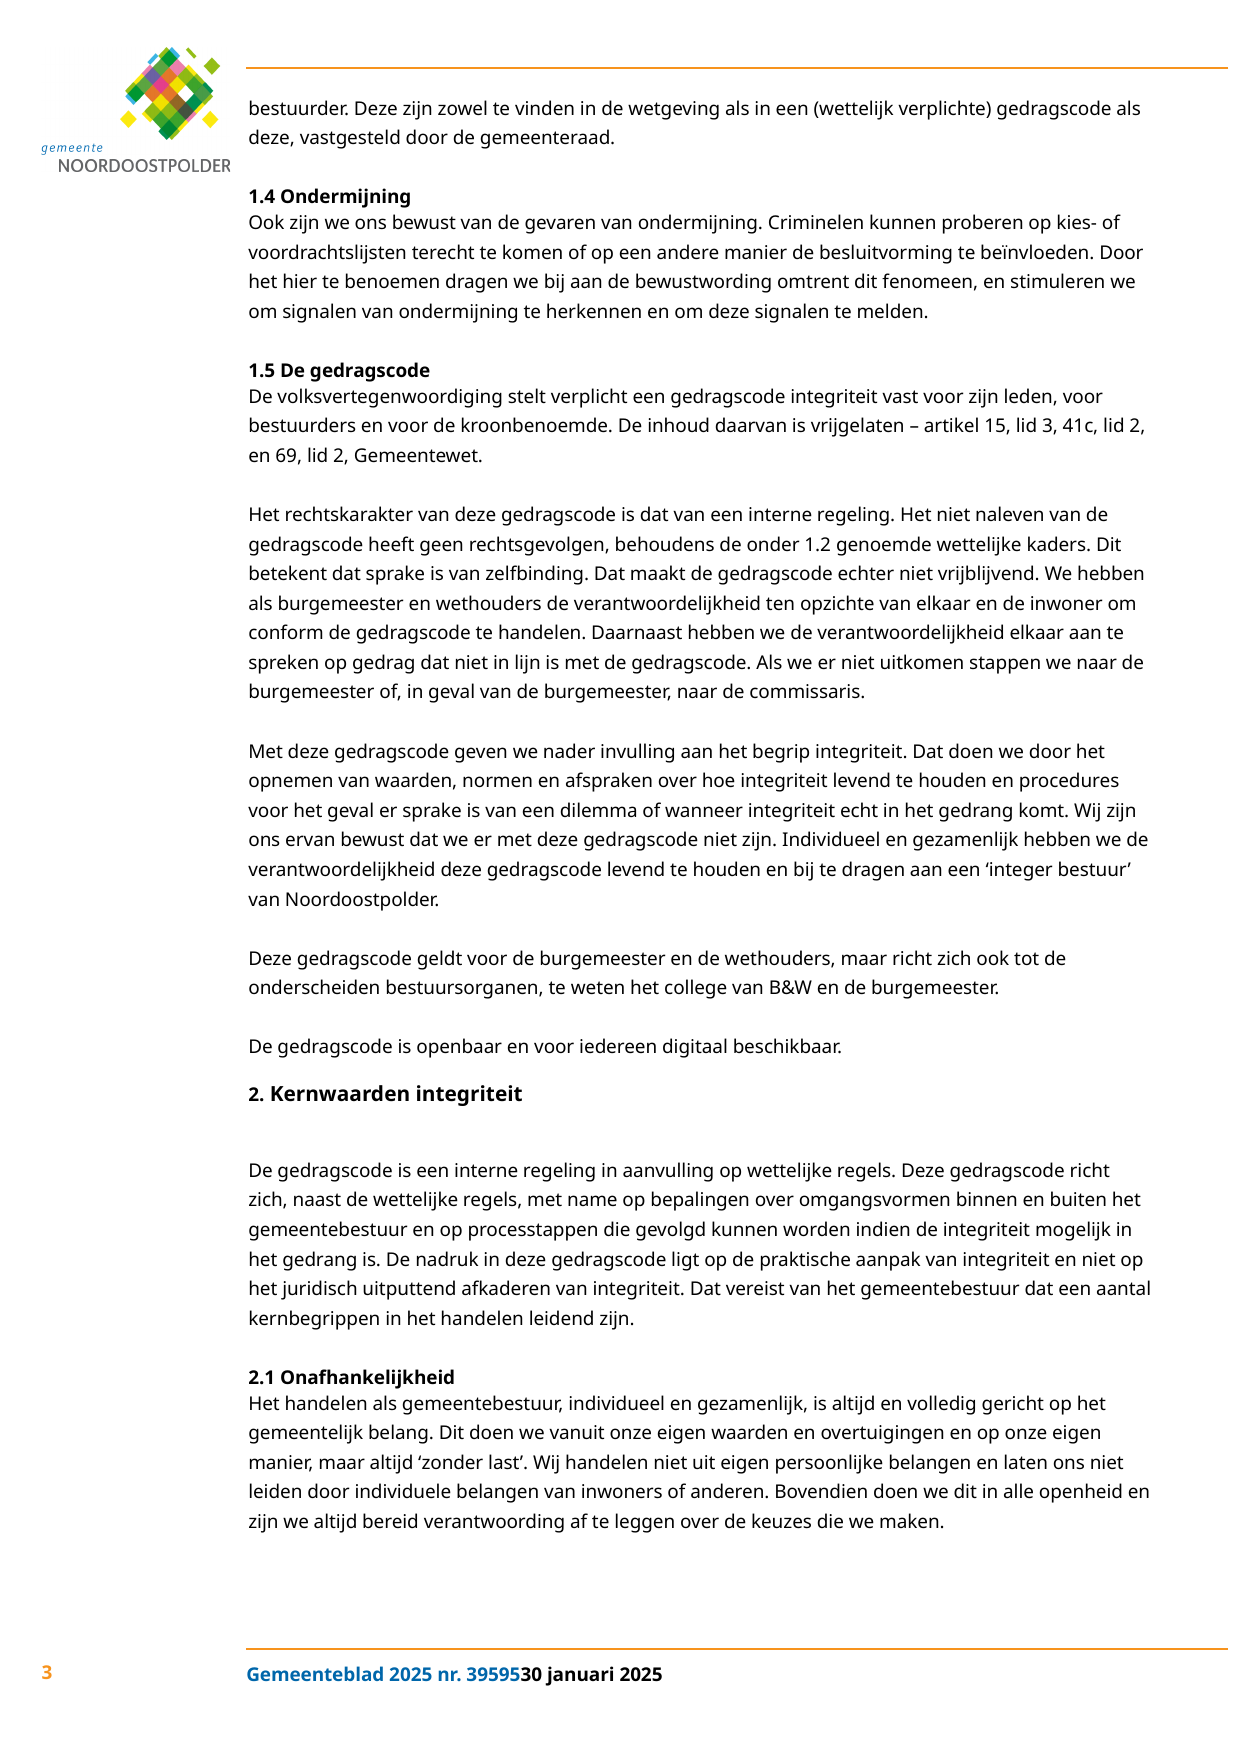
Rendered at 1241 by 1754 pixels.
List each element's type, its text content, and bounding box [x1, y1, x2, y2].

text De gedragscode is een interne regeling in aanvulling op wettelijke regels. Deze gedragscode richt zich, naast de wettelijke regels, met name op bepalingen over omgangsvormen binnen en buiten het gemeentebestuur en op processtappen die gevolgd kunnen worden indien de integriteit mogelijk in het gedrang is. De nadruk in deze gedragscode ligt op de praktische aanpak van integriteit en niet op het juridisch uitputtend afkaderen van integriteit. Dat vereist van het gemeentebestuur dat een aantal kernbegrippen in het handelen leidend zijn. [248, 1157, 1152, 1331]
text Het handelen als gemeentebestuur, individueel en gezamenlijk, is altijd en volledig gericht op het gemeentelijk belang. Dit doen we vanuit onze eigen waarden en overtuigingen en op onze eigen manier, maar altijd ‘zonder last’. Wij handelen niet uit eigen persoonlijke belangen en laten ons niet leiden door individuele belangen van inwoners of anderen. Bovendien doen we dit in alle openheid en zijn we altijd bereid verantwoording af te leggen over de keuzes die we maken. [248, 1390, 1152, 1534]
text Ook zijn we ons bewust van de gevaren van ondermijning. Criminelen kunnen proberen op kies- of voordrachtslijsten terecht te komen of op een andere manier de besluitvorming te beïnvloeden. Door het hier te benoemen dragen we bij aan de bewustwording omtrent dit fenomeen, en stimuleren we om signalen van ondermijning te herkennen en om deze signalen te melden. [248, 209, 1152, 324]
text 2.1 Onafhankelijkheid [248, 1364, 1152, 1390]
text Deze gedragscode geldt voor de burgemeester en de wethouders, maar richt zich ook tot de onderscheiden bestuursorganen, te weten het college van B&W en de burgemeester. [248, 945, 1152, 1000]
text De volksvertegenwoordiging stelt verplicht een gedragscode integriteit vast voor zijn leden, voor bestuurders en voor de kroonbenoemde. De inhoud daarvan is vrijgelaten – artikel 15, lid 3, 41c, lid 2, en 69, lid 2, Gemeentewet. [248, 383, 1152, 468]
text Met deze gedragscode geven we nader invulling aan het begrip integriteit. Dat doen we door het opnemen van waarden, normen en afspraken over hoe integriteit levend te houden en procedures voor het geval er sprake is van een dilemma of wanneer integriteit echt in het gedrang komt. Wij zijn ons ervan bewust dat we er met deze gedragscode niet zijn. Individueel en gezamenlijk hebben we de verantwoordelijkheid deze gedragscode levend te houden en bij te dragen aan een ‘integer bestuur’ van Noordoostpolder. [248, 738, 1152, 912]
text De gedragscode is openbaar en voor iedereen digitaal beschikbaar. [248, 1034, 1152, 1059]
text Het rechtskarakter van deze gedragscode is dat van een interne regeling. Het niet naleven van de gedragscode heeft geen rechtsgevolgen, behoudens de onder 1.2 genoemde wettelijke kaders. Dit betekent dat sprake is van zelfbinding. Dat maakt de gedragscode echter niet vrijblijvend. We hebben als burgemeester en wethouders de verantwoordelijkheid ten opzichte van elkaar en de inwoner om conform de gedragscode te handelen. Daarnaast hebben we de verantwoordelijkheid elkaar aan te spreken op gedrag dat niet in lijn is met de gedragscode. Als we er niet uitkomen stappen we naar de burgemeester of, in geval van de burgemeester, naar de commissaris. [248, 501, 1152, 704]
picture [41, 47, 231, 172]
text 2. Kernwaarden integriteit [248, 1079, 1152, 1108]
text 1.5 De gedragscode [248, 357, 1152, 383]
text bestuurder. Deze zijn zowel te vinden in de wetgeving als in een (wettelijk verplichte) gedragscode als deze, vastgesteld door de gemeenteraad. [248, 95, 1152, 150]
text 1.4 Ondermijning [248, 183, 1152, 209]
